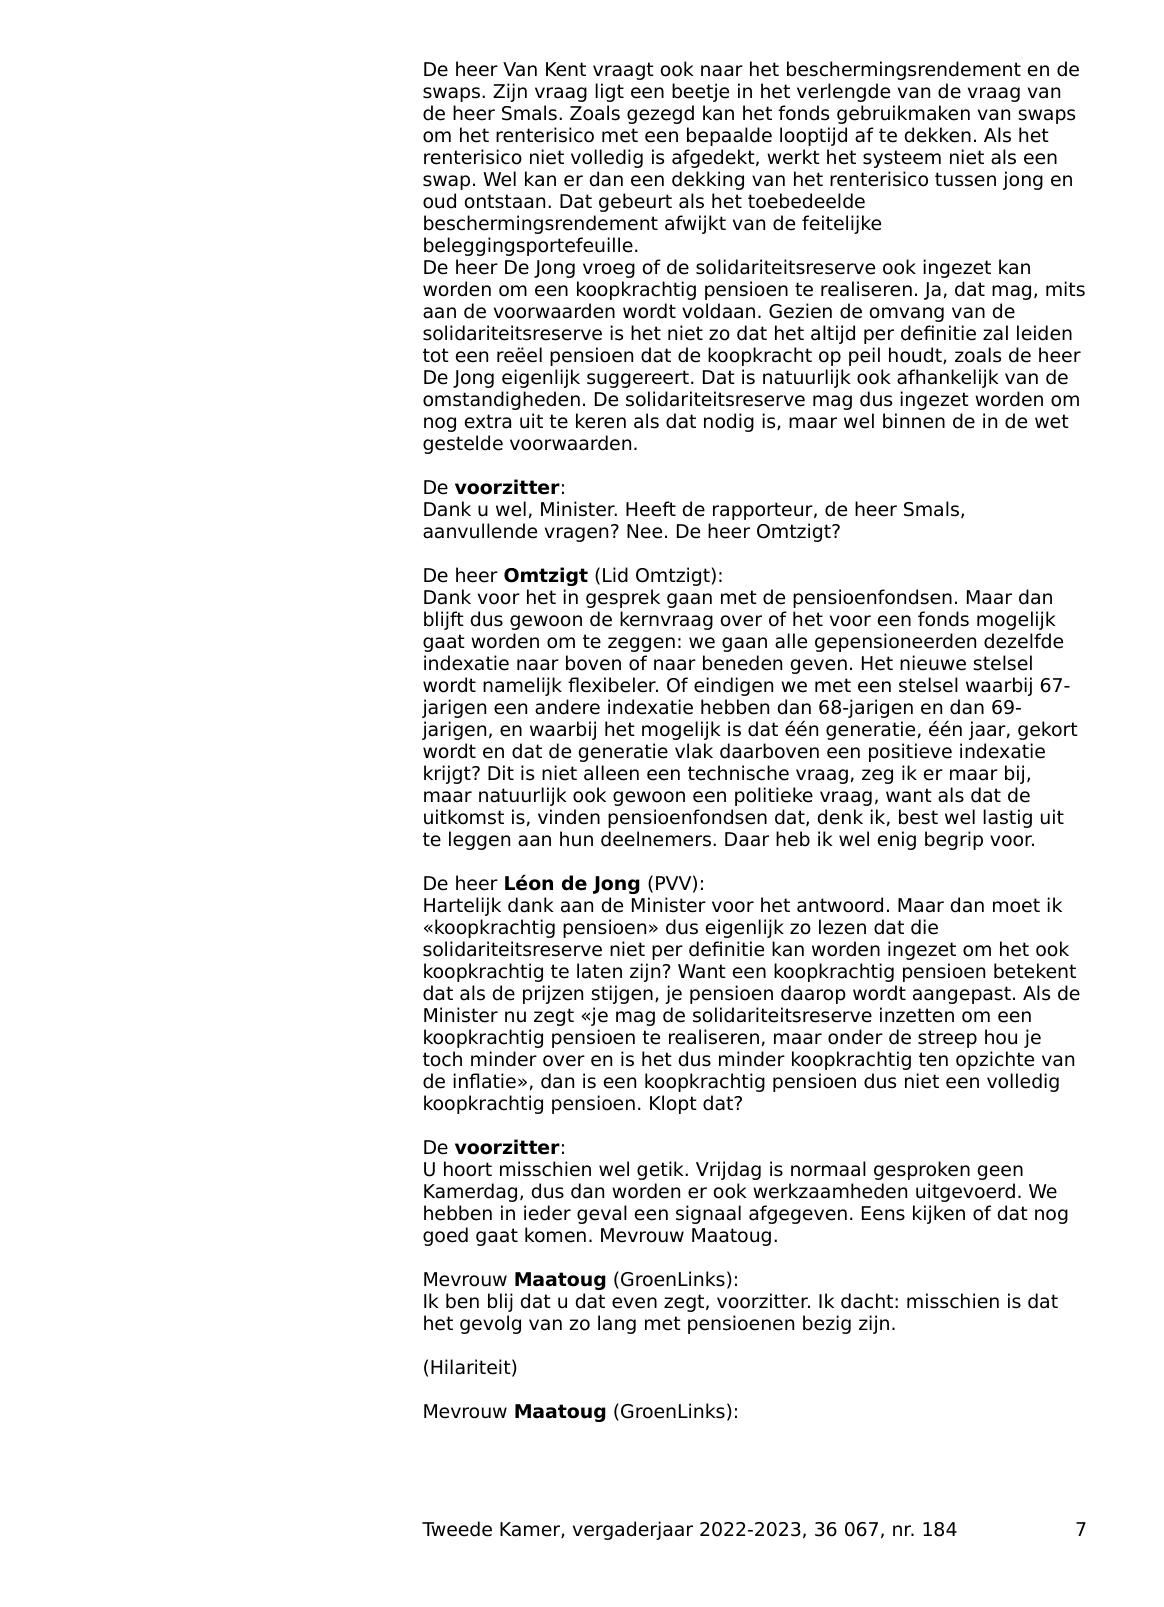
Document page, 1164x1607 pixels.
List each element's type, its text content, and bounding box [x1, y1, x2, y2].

text Dank u wel, Minister. Heeft de rapporteur, de heer Smals, aanvullende vragen? Nee. De heer Omtzigt? [422, 499, 1087, 543]
text Mevrouw Maatoug (GroenLinks): [422, 1401, 1087, 1423]
text De heer Omtzigt (Lid Omtzigt): [422, 565, 1087, 587]
text De voorzitter: [422, 477, 1087, 499]
text De heer Van Kent vraagt ook naar het beschermingsrendement en de swaps. Zijn vraag ligt een beetje in het verlengde van de vraag van de heer Smals. Zoals gezegd kan het fonds gebruikmaken van swaps om het renterisico met een bepaalde looptijd af te dekken. Als het renterisico niet volledig is afgedekt, werkt het systeem niet als een swap. Wel kan er dan een dekking van het renterisico tussen jong en oud ontstaan. Dat gebeurt als het toebedeelde beschermingsrendement afwijkt van de feitelijke beleggingsportefeuille. [422, 59, 1087, 257]
text (Hilariteit) [422, 1357, 1087, 1379]
text Hartelijk dank aan de Minister voor het antwoord. Maar dan moet ik «koopkrachtig pensioen» dus eigenlijk zo lezen dat die solidariteitsreserve niet per definitie kan worden ingezet om het ook koopkrachtig te laten zijn? Want een koopkrachtig pensioen betekent dat als de prijzen stijgen, je pensioen daarop wordt aangepast. Als de Minister nu zegt «je mag de solidariteitsreserve inzetten om een koopkrachtig pensioen te realiseren, maar onder de streep hou je toch minder over en is het dus minder koopkrachtig ten opzichte van de inflatie», dan is een koopkrachtig pensioen dus niet een volledig koopkrachtig pensioen. Klopt dat? [422, 895, 1087, 1115]
text U hoort misschien wel getik. Vrijdag is normaal gesproken geen Kamerdag, dus dan worden er ook werkzaamheden uitgevoerd. We hebben in ieder geval een signaal afgegeven. Eens kijken of dat nog goed gaat komen. Mevrouw Maatoug. [422, 1159, 1087, 1247]
text Ik ben blij dat u dat even zegt, voorzitter. Ik dacht: misschien is dat het gevolg van zo lang met pensioenen bezig zijn. [422, 1291, 1087, 1335]
text Mevrouw Maatoug (GroenLinks): [422, 1269, 1087, 1291]
text De heer De Jong vroeg of de solidariteitsreserve ook ingezet kan worden om een koopkrachtig pensioen te realiseren. Ja, dat mag, mits aan de voorwaarden wordt voldaan. Gezien de omvang van de solidariteitsreserve is het niet zo dat het altijd per definitie zal leiden tot een reëel pensioen dat de koopkracht op peil houdt, zoals de heer De Jong eigenlijk suggereert. Dat is natuurlijk ook afhankelijk van de omstandigheden. De solidariteitsreserve mag dus ingezet worden om nog extra uit te keren als dat nodig is, maar wel binnen de in de wet gestelde voorwaarden. [422, 257, 1087, 455]
text De voorzitter: [422, 1137, 1087, 1159]
text Dank voor het in gesprek gaan met de pensioenfondsen. Maar dan blijft dus gewoon de kernvraag over of het voor een fonds mogelijk gaat worden om te zeggen: we gaan alle gepensioneerden dezelfde indexatie naar boven of naar beneden geven. Het nieuwe stelsel wordt namelijk flexibeler. Of eindigen we met een stelsel waarbij 67-jarigen een andere indexatie hebben dan 68-jarigen en dan 69-jarigen, en waarbij het mogelijk is dat één generatie, één jaar, gekort wordt en dat de generatie vlak daarboven een positieve indexatie krijgt? Dit is niet alleen een technische vraag, zeg ik er maar bij, maar natuurlijk ook gewoon een politieke vraag, want als dat de uitkomst is, vinden pensioenfondsen dat, denk ik, best wel lastig uit te leggen aan hun deelnemers. Daar heb ik wel enig begrip voor. [422, 587, 1087, 851]
text De heer Léon de Jong (PVV): [422, 873, 1087, 895]
